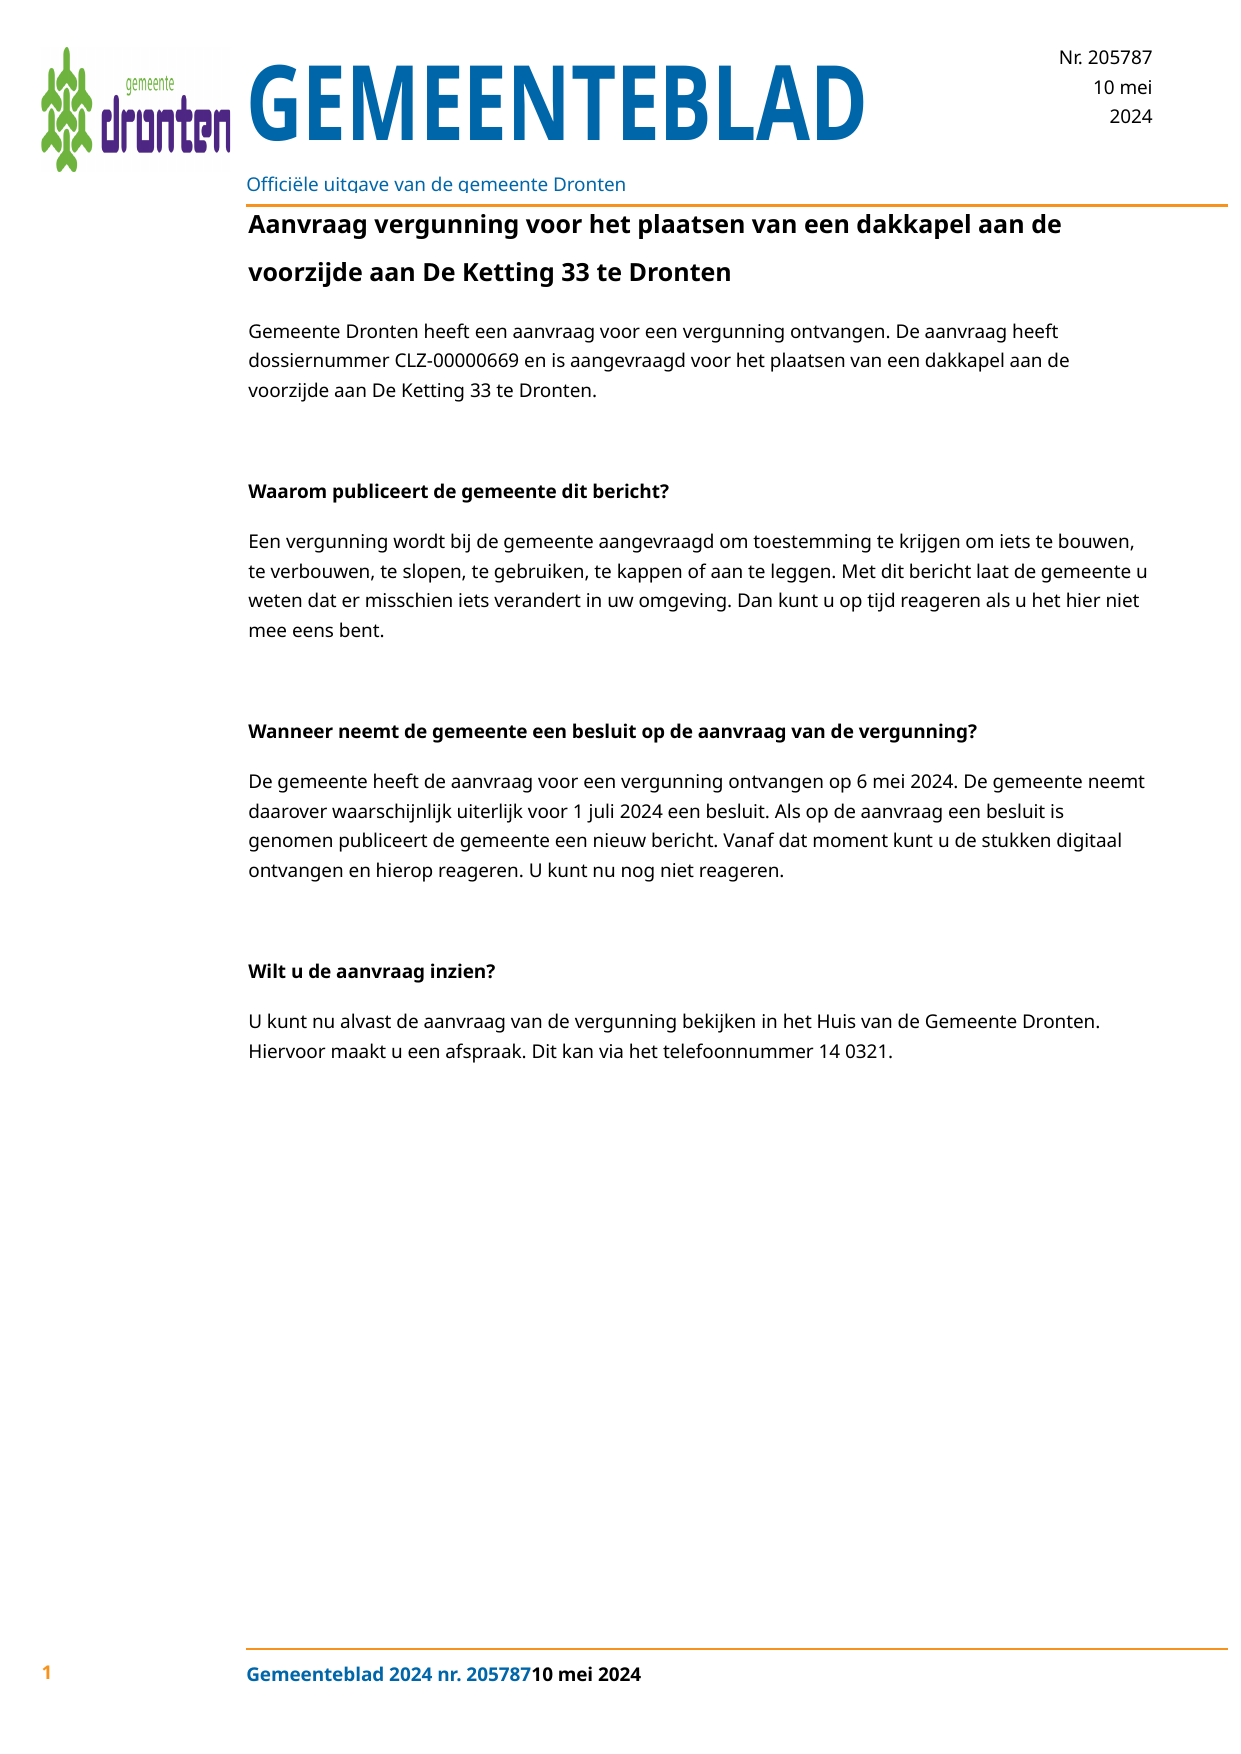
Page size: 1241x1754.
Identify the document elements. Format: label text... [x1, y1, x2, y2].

text Wilt u de aanvraag inzien? [248, 958, 1152, 984]
picture [41, 47, 231, 172]
text Een vergunning wordt bij de gemeente aangevraagd om toestemming te krijgen om iets te bouwen, te verbouwen, te slopen, te gebruiken, te kappen of aan te leggen. Met dit bericht laat de gemeente u weten dat er misschien iets verandert in uw omgeving. Dan kunt u op tijd reageren als u het hier niet mee eens bent. [248, 528, 1152, 643]
text Wanneer neemt de gemeente een besluit op de aanvraag van de vergunning? [248, 718, 1152, 744]
text Gemeente Dronten heeft een aanvraag voor een vergunning ontvangen. De aanvraag heeft dossiernummer CLZ-00000669 en is aangevraagd voor het plaatsen van een dakkapel aan de voorzijde aan De Ketting 33 te Dronten. [248, 318, 1152, 403]
text Aanvraag vergunning voor het plaatsen van een dakkapel aan de voorzijde aan De Ketting 33 te Dronten [248, 207, 1152, 288]
text U kunt nu alvast de aanvraag van de vergunning bekijken in het Huis van de Gemeente Dronten. Hiervoor maakt u een afspraak. Dit kan via het telefoonnummer 14 0321. [248, 1008, 1152, 1064]
text De gemeente heeft de aanvraag voor een vergunning ontvangen op 6 mei 2024. De gemeente neemt daarover waarschijnlijk uiterlijk voor 1 juli 2024 een besluit. Als op de aanvraag een besluit is genomen publiceert de gemeente een nieuw bericht. Vanaf dat moment kunt u de stukken digitaal ontvangen en hierop reageren. U kunt nu nog niet reageren. [248, 768, 1152, 883]
text Waarom publiceert de gemeente dit bericht? [248, 478, 1152, 504]
